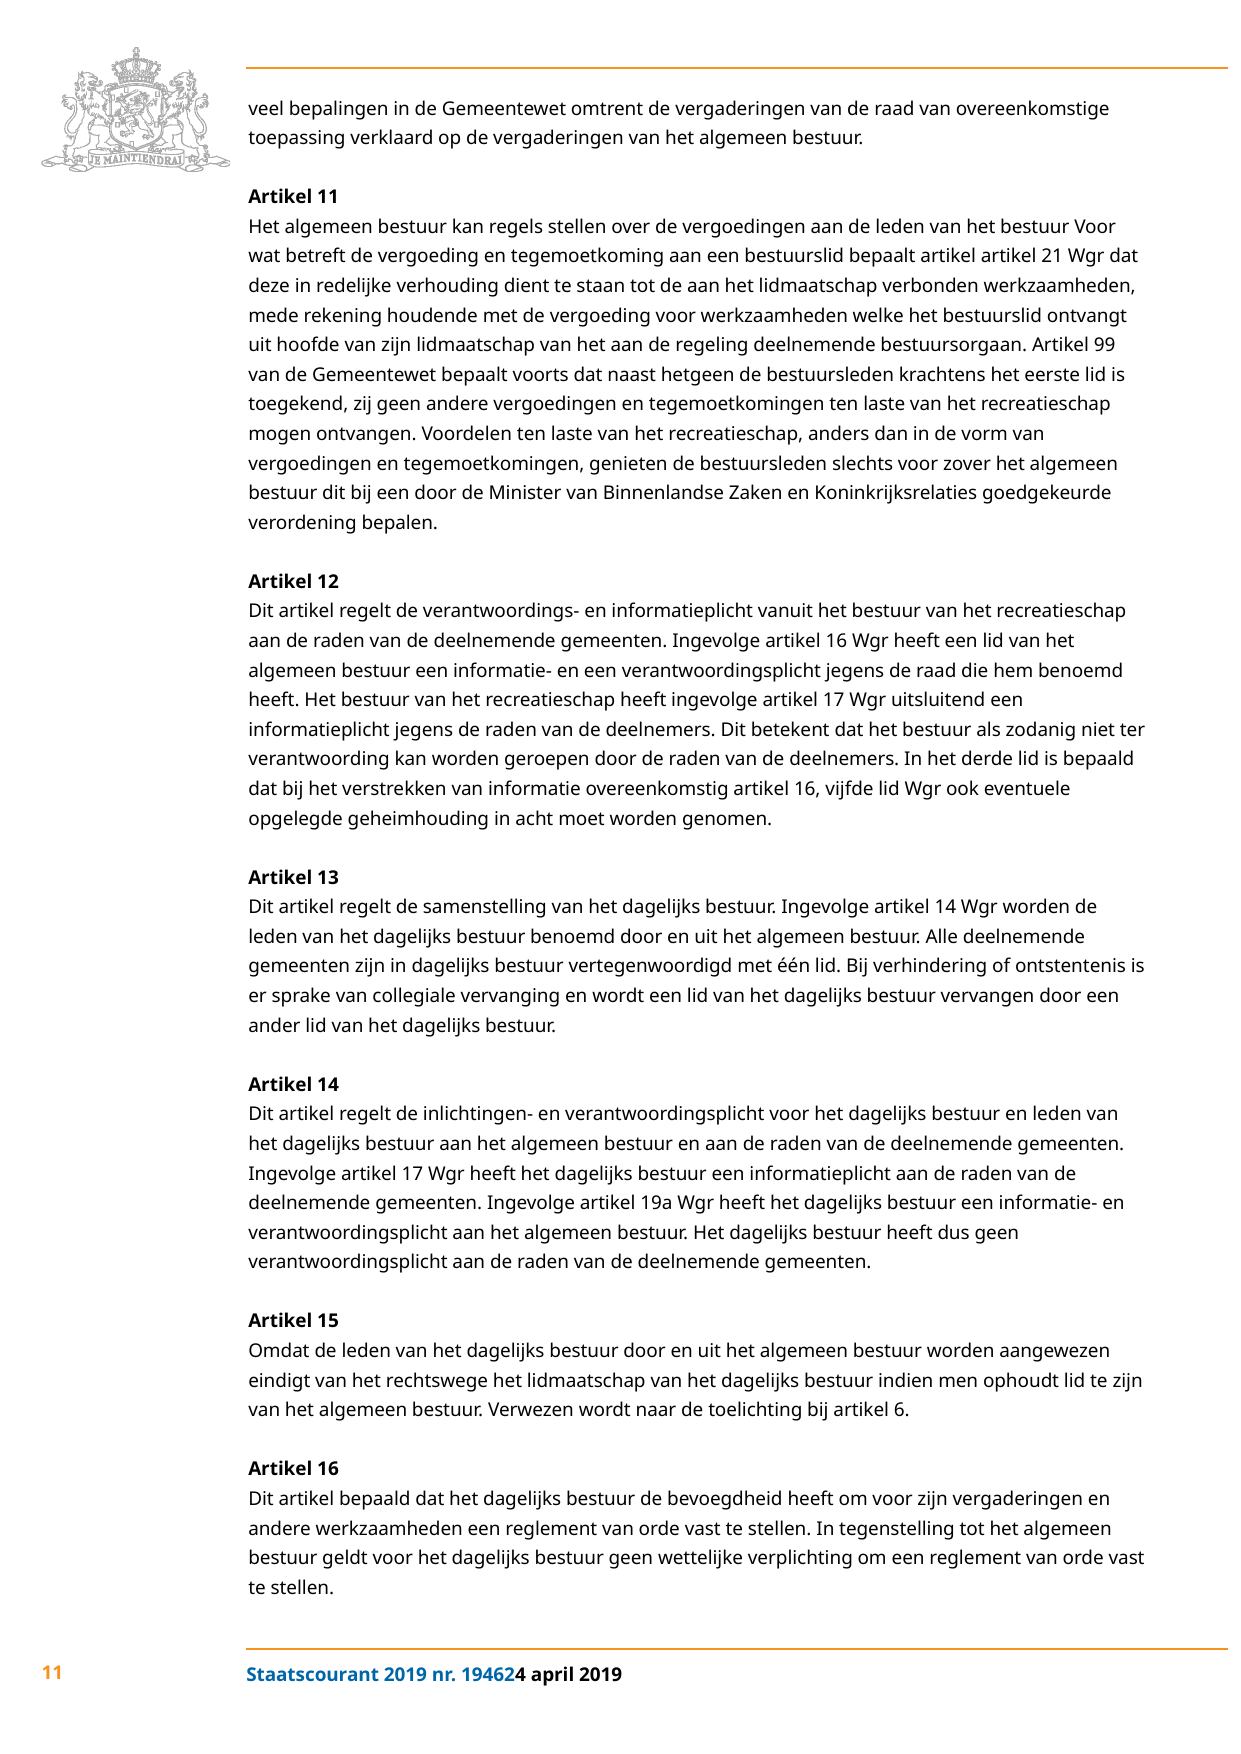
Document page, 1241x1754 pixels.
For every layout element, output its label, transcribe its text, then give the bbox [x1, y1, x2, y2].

text Artikel 16 [248, 1456, 1152, 1481]
text Artikel 13 [248, 864, 1152, 890]
picture [41, 47, 231, 172]
text veel bepalingen in de Gemeentewet omtrent de vergaderingen van de raad van overeenkomstige toepassing verklaard op de vergaderingen van het algemeen bestuur. [248, 95, 1152, 150]
text Omdat de leden van het dagelijks bestuur door en uit het algemeen bestuur worden aangewezen eindigt van het rechtswege het lidmaatschap van het dagelijks bestuur indien men ophoudt lid te zijn van het algemeen bestuur. Verwezen wordt naar de toelichting bij artikel 6. [248, 1337, 1152, 1422]
text Artikel 11 [248, 183, 1152, 209]
text Dit artikel bepaald dat het dagelijks bestuur de bevoegdheid heeft om voor zijn vergaderingen en andere werkzaamheden een reglement van orde vast te stellen. In tegenstelling tot het algemeen bestuur geldt voor het dagelijks bestuur geen wettelijke verplichting om een reglement van orde vast te stellen. [248, 1485, 1152, 1600]
text Dit artikel regelt de samenstelling van het dagelijks bestuur. Ingevolge artikel 14 Wgr worden de leden van het dagelijks bestuur benoemd door en uit het algemeen bestuur. Alle deelnemende gemeenten zijn in dagelijks bestuur vertegenwoordigd met één lid. Bij verhindering of ontstentenis is er sprake van collegiale vervanging en wordt een lid van het dagelijks bestuur vervangen door een ander lid van het dagelijks bestuur. [248, 893, 1152, 1038]
text Dit artikel regelt de verantwoordings- en informatieplicht vanuit het bestuur van het recreatieschap aan de raden van de deelnemende gemeenten. Ingevolge artikel 16 Wgr heeft een lid van het algemeen bestuur een informatie- en een verantwoordingsplicht jegens de raad die hem benoemd heeft. Het bestuur van het recreatieschap heeft ingevolge artikel 17 Wgr uitsluitend een informatieplicht jegens de raden van de deelnemers. Dit betekent dat het bestuur als zodanig niet ter verantwoording kan worden geroepen door de raden van de deelnemers. In het derde lid is bepaald dat bij het verstrekken van informatie overeenkomstig artikel 16, vijfde lid Wgr ook eventuele opgelegde geheimhouding in acht moet worden genomen. [248, 598, 1152, 831]
text Het algemeen bestuur kan regels stellen over de vergoedingen aan de leden van het bestuur Voor wat betreft de vergoeding en tegemoetkoming aan een bestuurslid bepaalt artikel artikel 21 Wgr dat deze in redelijke verhouding dient te staan tot de aan het lidmaatschap verbonden werkzaamheden, mede rekening houdende met de vergoeding voor werkzaamheden welke het bestuurslid ontvangt uit hoofde van zijn lidmaatschap van het aan de regeling deelnemende bestuursorgaan. Artikel 99 van de Gemeentewet bepaalt voorts dat naast hetgeen de bestuursleden krachtens het eerste lid is toegekend, zij geen andere vergoedingen en tegemoetkomingen ten laste van het recreatieschap mogen ontvangen. Voordelen ten laste van het recreatieschap, anders dan in de vorm van vergoedingen en tegemoetkomingen, genieten de bestuursleden slechts voor zover het algemeen bestuur dit bij een door de Minister van Binnenlandse Zaken en Koninkrijksrelaties goedgekeurde verordening bepalen. [248, 213, 1152, 535]
text Artikel 15 [248, 1308, 1152, 1333]
text Artikel 14 [248, 1071, 1152, 1097]
text Dit artikel regelt de inlichtingen- en verantwoordingsplicht voor het dagelijks bestuur en leden van het dagelijks bestuur aan het algemeen bestuur en aan de raden van de deelnemende gemeenten. Ingevolge artikel 17 Wgr heeft het dagelijks bestuur een informatieplicht aan de raden van de deelnemende gemeenten. Ingevolge artikel 19a Wgr heeft het dagelijks bestuur een informatie- en verantwoordingsplicht aan het algemeen bestuur. Het dagelijks bestuur heeft dus geen verantwoordingsplicht aan de raden van de deelnemende gemeenten. [248, 1101, 1152, 1274]
text Artikel 12 [248, 568, 1152, 594]
